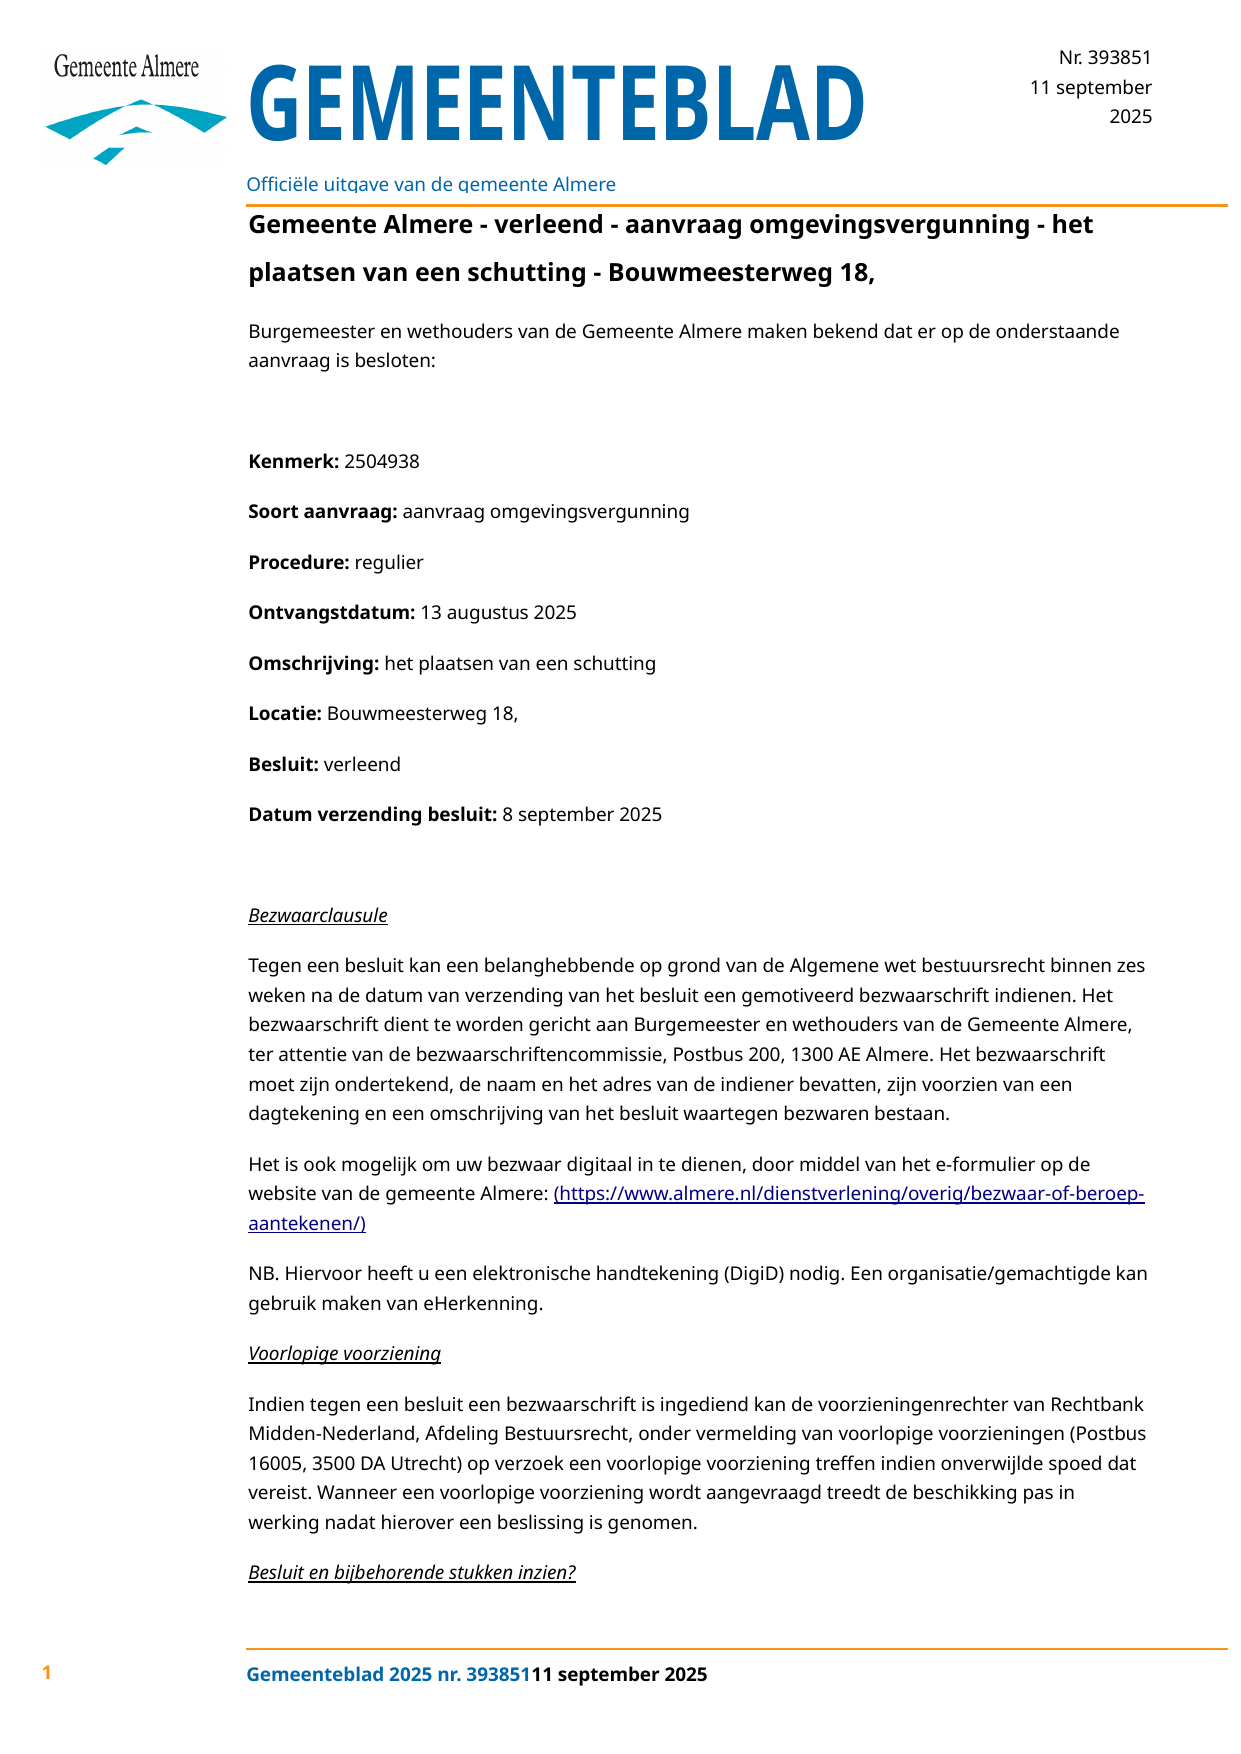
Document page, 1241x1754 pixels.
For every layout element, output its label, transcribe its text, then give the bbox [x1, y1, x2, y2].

text Tegen een besluit kan een belanghebbende op grond van de Algemene wet bestuursrecht binnen zes weken na de datum van verzending van het besluit een gemotiveerd bezwaarschrift indienen. Het bezwaarschrift dient te worden gericht aan Burgemeester en wethouders van de Gemeente Almere, ter attentie van de bezwaarschriftencommissie, Postbus 200, 1300 AE Almere. Het bezwaarschrift moet zijn ondertekend, de naam en het adres van de indiener bevatten, zijn voorzien van een dagtekening en een omschrijving van het besluit waartegen bezwaren bestaan. [248, 952, 1152, 1126]
text Indien tegen een besluit een bezwaarschrift is ingediend kan de voorzieningenrechter van Rechtbank Midden-Nederland, Afdeling Bestuursrecht, onder vermelding van voorlopige voorzieningen (Postbus 16005, 3500 DA Utrecht) op verzoek een voorlopige voorziening treffen indien onverwijlde spoed dat vereist. Wanneer een voorlopige voorziening wordt aangevraagd treedt de beschikking pas in werking nadat hierover een beslissing is genomen. [248, 1391, 1152, 1535]
text Procedure: regulier [248, 549, 1152, 575]
text Besluit en bijbehorende stukken inzien? [248, 1559, 1152, 1585]
text Burgemeester en wethouders van de Gemeente Almere maken bekend dat er op de onderstaande aanvraag is besloten: [248, 318, 1152, 373]
text Voorlopige voorziening [248, 1340, 1152, 1366]
text Het is ook mogelijk om uw bezwaar digitaal in te dienen, door middel van het e-formulier op de website van de gemeente Almere: (https://www.almere.nl/dienstverlening/overig/bezwaar-of-beroep-aantekenen/) [248, 1151, 1152, 1236]
text Locatie: Bouwmeesterweg 18, [248, 700, 1152, 726]
picture [41, 47, 231, 172]
text Kenmerk: 2504938 [248, 448, 1152, 474]
text Gemeente Almere - verleend - aanvraag omgevingsvergunning - het plaatsen van een schutting - Bouwmeesterweg 18, [248, 207, 1152, 288]
text Datum verzending besluit: 8 september 2025 [248, 801, 1152, 827]
text Soort aanvraag: aanvraag omgevingsvergunning [248, 499, 1152, 524]
text Besluit: verleend [248, 751, 1152, 777]
text NB. Hiervoor heeft u een elektronische handtekening (DigiD) nodig. Een organisatie/gemachtigde kan gebruik maken van eHerkenning. [248, 1260, 1152, 1316]
text Ontvangstdatum: 13 augustus 2025 [248, 599, 1152, 625]
text Omschrijving: het plaatsen van een schutting [248, 650, 1152, 676]
text Bezwaarclausule [248, 902, 1152, 928]
